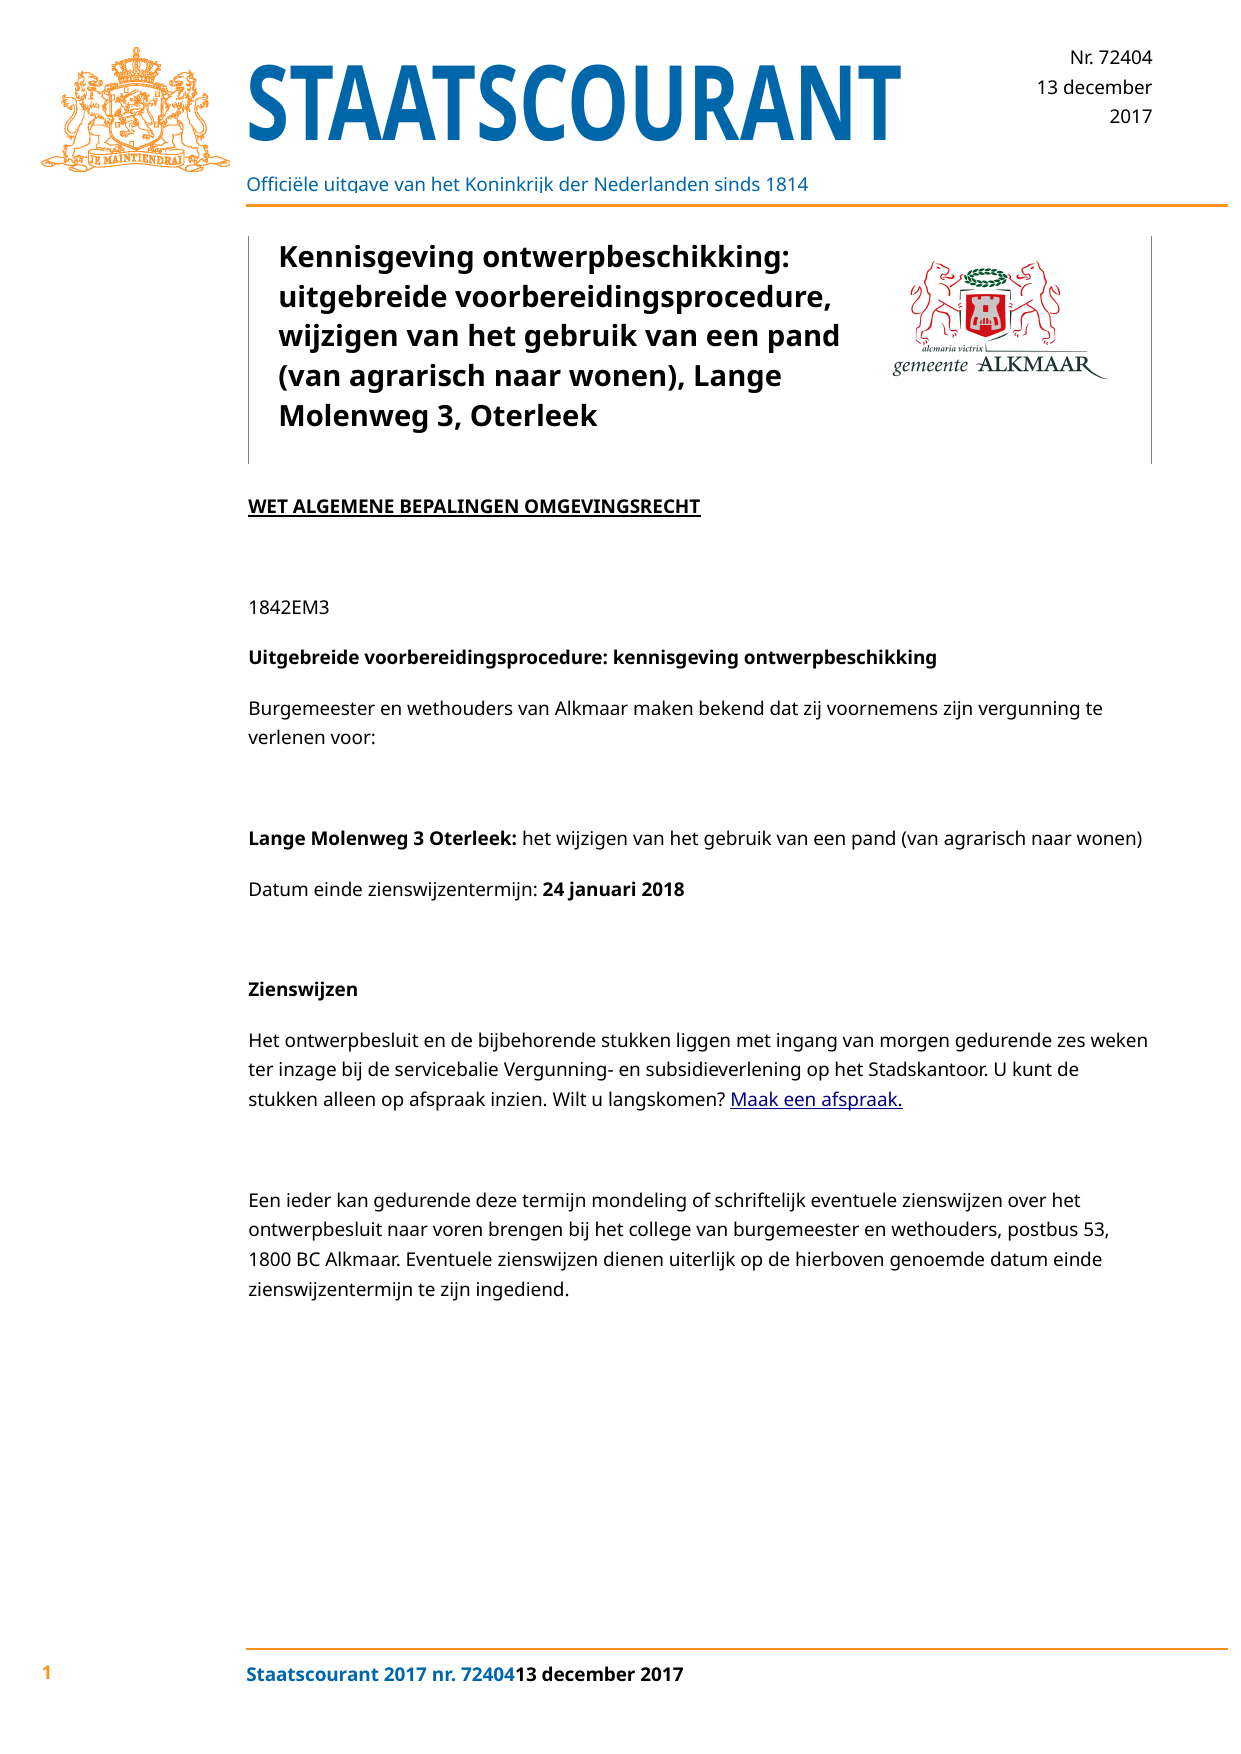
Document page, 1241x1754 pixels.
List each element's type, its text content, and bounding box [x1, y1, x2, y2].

text Lange Molenweg 3 Oterleek: het wijzigen van het gebruik van een pand (van agrarisch naar wonen) [248, 825, 1152, 851]
text 1842EM3 [248, 594, 1152, 620]
text Zienswijzen [248, 977, 1152, 1002]
table_header Kennisgeving ontwerpbeschikking: uitgebreide voorbereidingsprocedure, wijzigen van het gebruik van een pand (van agrarisch naar wonen), Lange Molenweg 3, Oterleek [249, 236, 850, 464]
text Burgemeester en wethouders van Alkmaar maken bekend dat zij voornemens zijn vergunning te verlenen voor: [248, 695, 1152, 750]
text Uitgebreide voorbereidingsprocedure: kennisgeving ontwerpbeschikking [248, 644, 1152, 670]
table_header [850, 236, 1151, 464]
picture [882, 236, 1119, 404]
text Een ieder kan gedurende deze termijn mondeling of schriftelijk eventuele zienswijzen over het ontwerpbesluit naar voren brengen bij het college van burgemeester en wethouders, postbus 53, 1800 BC Alkmaar. Eventuele zienswijzen dienen uiterlijk op de hierboven genoemde datum einde zienswijzentermijn te zijn ingediend. [248, 1187, 1152, 1302]
picture [41, 47, 231, 172]
text Het ontwerpbesluit en de bijbehorende stukken liggen met ingang van morgen gedurende zes weken ter inzage bij de servicebalie Vergunning- en subsidieverlening op het Stadskantoor. U kunt de stukken alleen op afspraak inzien. Wilt u langskomen? Maak een afspraak. [248, 1027, 1152, 1112]
text Datum einde zienswijzentermijn: 24 januari 2018 [248, 876, 1152, 902]
text WET ALGEMENE BEPALINGEN OMGEVINGSRECHT [248, 493, 1152, 519]
